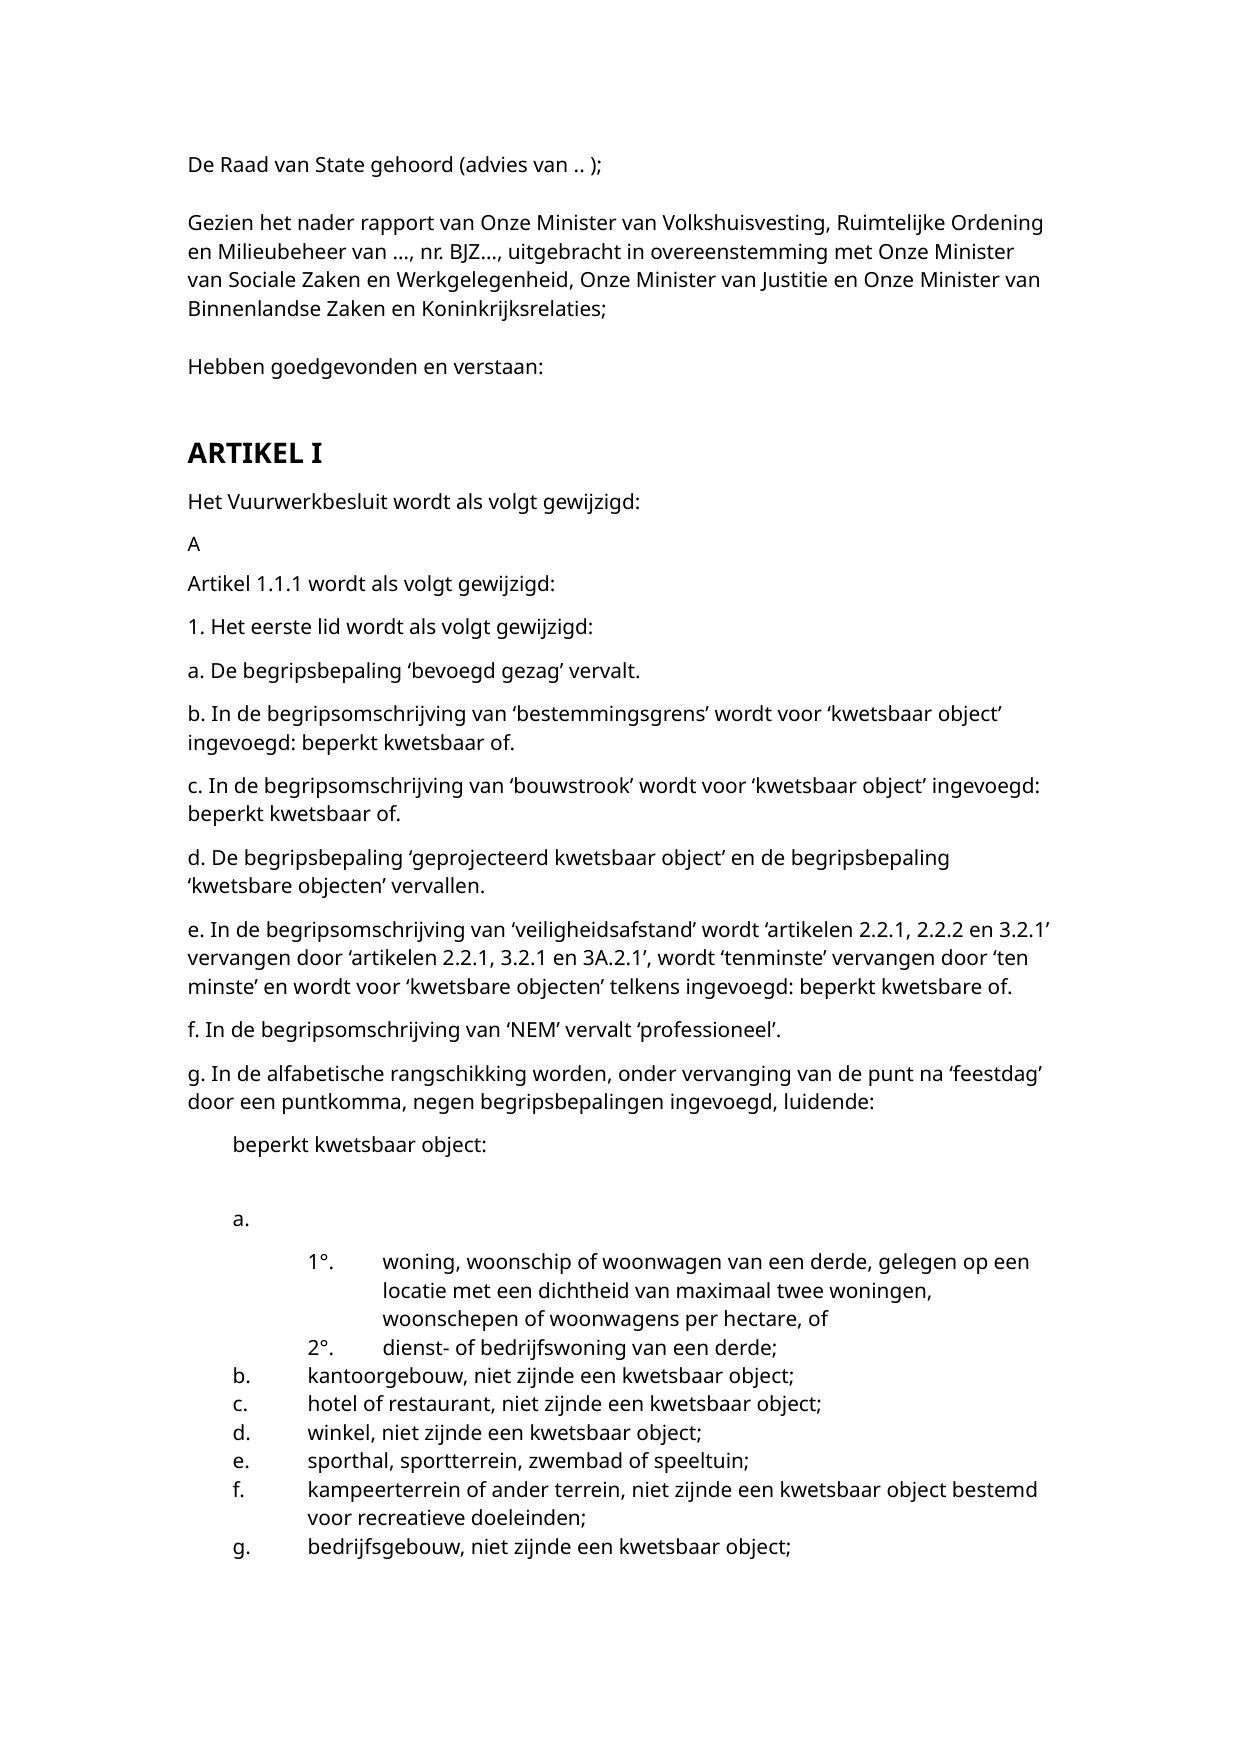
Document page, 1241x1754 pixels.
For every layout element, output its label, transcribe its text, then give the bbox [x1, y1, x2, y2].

text 1. Het eerste lid wordt als volgt gewijzigd: [187, 612, 1053, 641]
text e. In de begripsomschrijving van ‘veiligheidsafstand’ wordt ‘artikelen 2.2.1, 2.2.2 en 3.2.1’ vervangen door ‘artikelen 2.2.1, 3.2.1 en 3A.2.1’, wordt ‘tenminste’ vervangen door ‘ten minste’ en wordt voor ‘kwetsbare objecten’ telkens ingevoegd: beperkt kwetsbare of. [187, 915, 1053, 1000]
text Hebben goedgevonden en verstaan: [187, 352, 1053, 381]
text Gezien het nader rapport van Onze Minister van Volkshuisvesting, Ruimtelijke Ordening en Milieubeheer van …, nr. BJZ…, uitgebracht in overeenstemming met Onze Minister van Sociale Zaken en Werkgelegenheid, Onze Minister van Justitie en Onze Minister van Binnenlandse Zaken en Koninkrijksrelaties; [187, 208, 1053, 322]
list dienst- of bedrijfswoning van een derde; [307, 1333, 1053, 1361]
text Het Vuurwerkbesluit wordt als volgt gewijzigd: [187, 487, 1053, 515]
list hotel of restaurant, niet zijnde een kwetsbaar object; [232, 1389, 1053, 1418]
text b. In de begripsomschrijving van ‘bestemmingsgrens’ wordt voor ‘kwetsbaar object’ ingevoegd: beperkt kwetsbaar of. [187, 699, 1053, 756]
list kampeerterrein of ander terrein, niet zijnde een kwetsbaar object bestemd voor recreatieve doeleinden; [232, 1475, 1053, 1532]
text beperkt kwetsbaar object: [232, 1131, 1053, 1159]
text g. In de alfabetische rangschikking worden, onder vervanging van de punt na ‘feestdag’ door een puntkomma, negen begripsbepalingen ingevoegd, luidende: [187, 1059, 1053, 1116]
text c. In de begripsomschrijving van ‘bouwstrook’ wordt voor ‘kwetsbaar object’ ingevoegd: beperkt kwetsbaar of. [187, 771, 1053, 828]
list winkel, niet zijnde een kwetsbaar object; [232, 1418, 1053, 1446]
text a. De begripsbepaling ‘bevoegd gezag’ vervalt. [187, 656, 1053, 684]
list kantoorgebouw, niet zijnde een kwetsbaar object; [232, 1361, 1053, 1389]
subtitle ARTIKEL I [187, 433, 1053, 472]
text A [187, 530, 1053, 557]
text f. In de begripsomschrijving van ‘NEM’ vervalt ‘professioneel’. [187, 1015, 1053, 1044]
text De Raad van State gehoord (advies van .. ); [187, 150, 1053, 178]
list woning, woonschip of woonwagen van een derde, gelegen op een locatie met een dichtheid van maximaal twee woningen, woonschepen of woonwagens per hectare, of [307, 1247, 1053, 1333]
text Artikel 1.1.1 wordt als volgt gewijzigd: [187, 569, 1053, 597]
text d. De begripsbepaling ‘geprojecteerd kwetsbaar object’ en de begripsbepaling ‘kwetsbare objecten’ vervallen. [187, 843, 1053, 900]
list bedrijfsgebouw, niet zijnde een kwetsbaar object; [232, 1532, 1053, 1560]
list sporthal, sportterrein, zwembad of speeltuin; [232, 1446, 1053, 1475]
